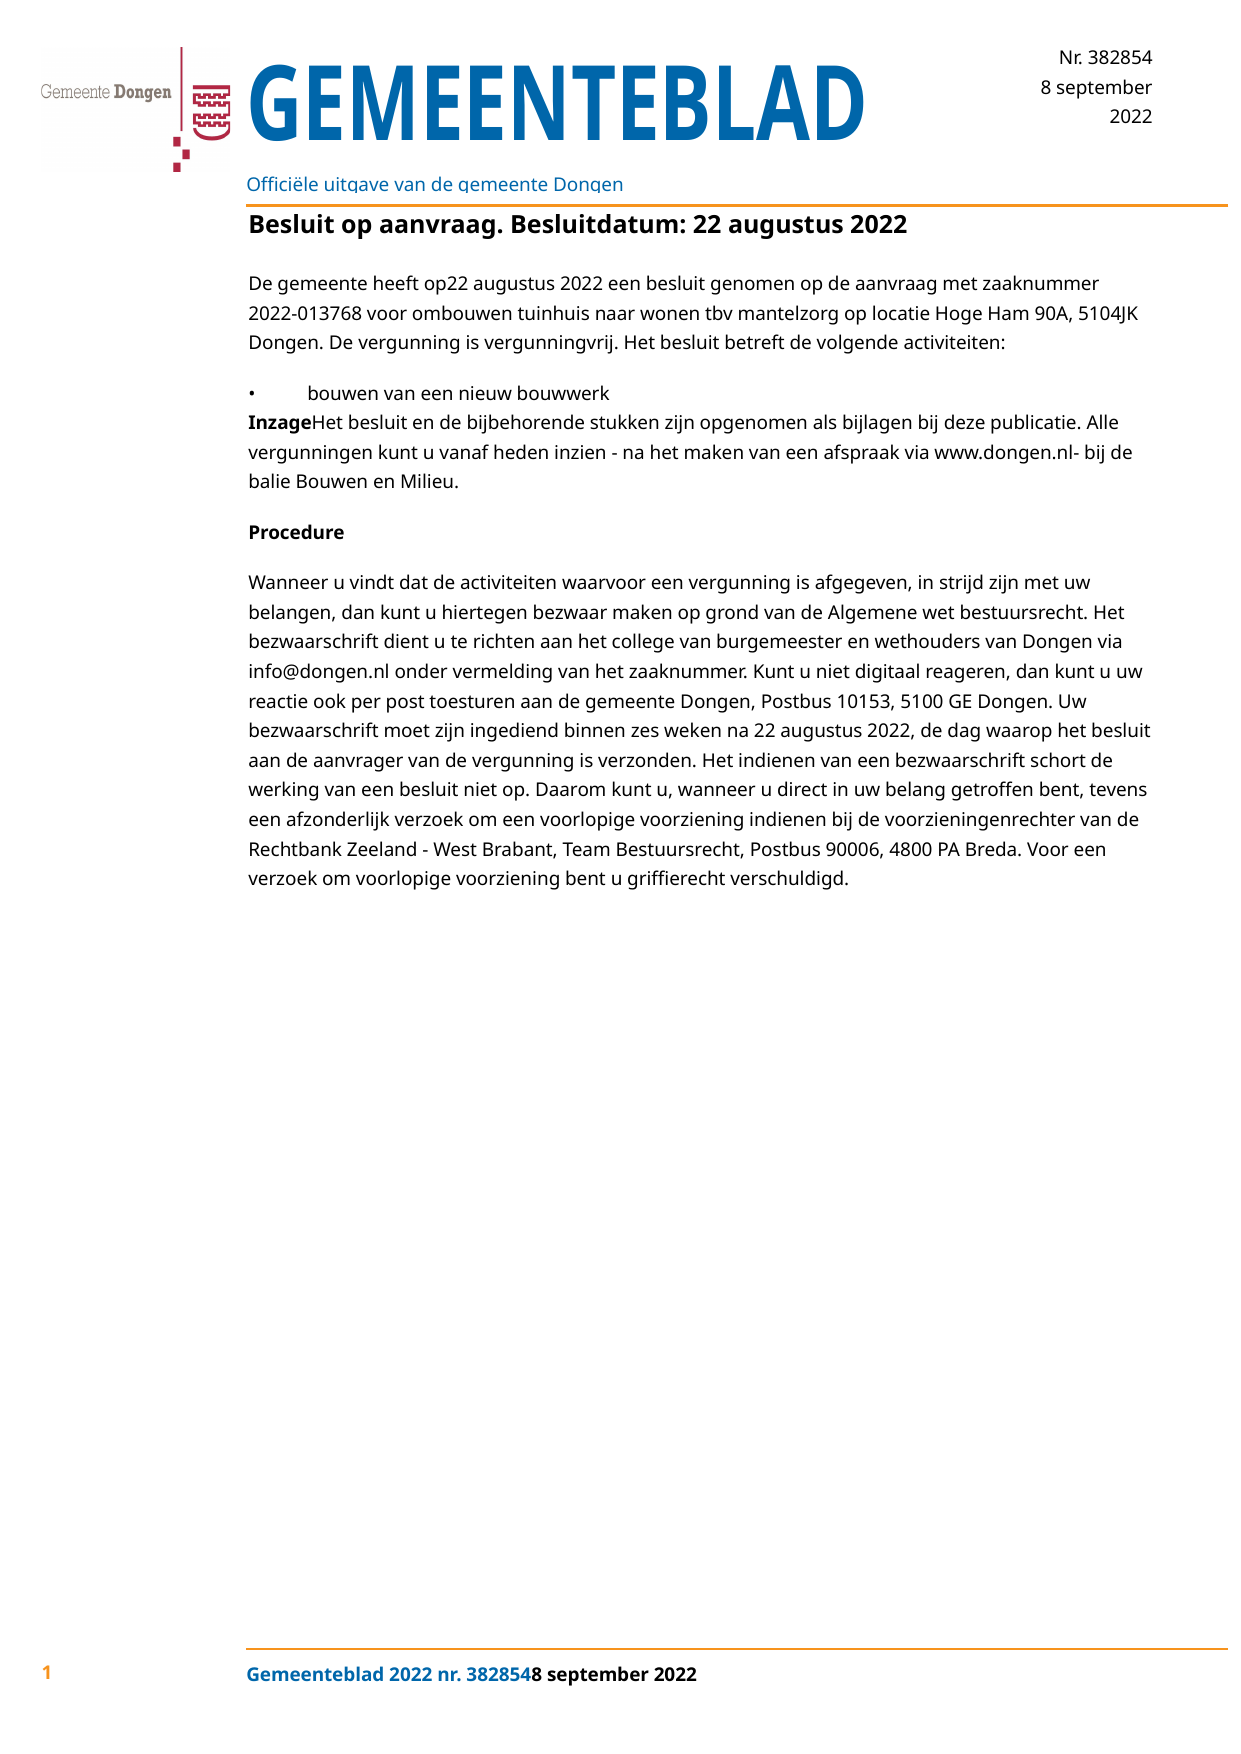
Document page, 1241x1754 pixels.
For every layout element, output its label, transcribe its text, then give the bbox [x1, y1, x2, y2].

text Besluit op aanvraag. Besluitdatum: 22 augustus 2022 [248, 207, 1152, 241]
list bouwen van een nieuw bouwwerk [248, 380, 1152, 406]
text De gemeente heeft op22 augustus 2022 een besluit genomen op de aanvraag met zaaknummer 2022-013768 voor ombouwen tuinhuis naar wonen tbv mantelzorg op locatie Hoge Ham 90A, 5104JK Dongen. De vergunning is vergunningvrij. Het besluit betreft de volgende activiteiten: [248, 270, 1152, 355]
text Procedure [248, 519, 1152, 545]
text InzageHet besluit en de bijbehorende stukken zijn opgenomen als bijlagen bij deze publicatie. Alle vergunningen kunt u vanaf heden inzien - na het maken van een afspraak via www.dongen.nl- bij de balie Bouwen en Milieu. [248, 409, 1152, 494]
text Wanneer u vindt dat de activiteiten waarvoor een vergunning is afgegeven, in strijd zijn met uw belangen, dan kunt u hiertegen bezwaar maken op grond van de Algemene wet bestuursrecht. Het bezwaarschrift dient u te richten aan het college van burgemeester en wethouders van Dongen via info@dongen.nl onder vermelding van het zaaknummer. Kunt u niet digitaal reageren, dan kunt u uw reactie ook per post toesturen aan de gemeente Dongen, Postbus 10153, 5100 GE Dongen. Uw bezwaarschrift moet zijn ingediend binnen zes weken na 22 augustus 2022, de dag waarop het besluit aan de aanvrager van de vergunning is verzonden. Het indienen van een bezwaarschrift schort de werking van een besluit niet op. Daarom kunt u, wanneer u direct in uw belang getroffen bent, tevens een afzonderlijk verzoek om een voorlopige voorziening indienen bij de voorzieningenrechter van de Rechtbank Zeeland - West Brabant, Team Bestuursrecht, Postbus 90006, 4800 PA Breda. Voor een verzoek om voorlopige voorziening bent u griffierecht verschuldigd. [248, 569, 1152, 891]
picture [41, 47, 231, 172]
